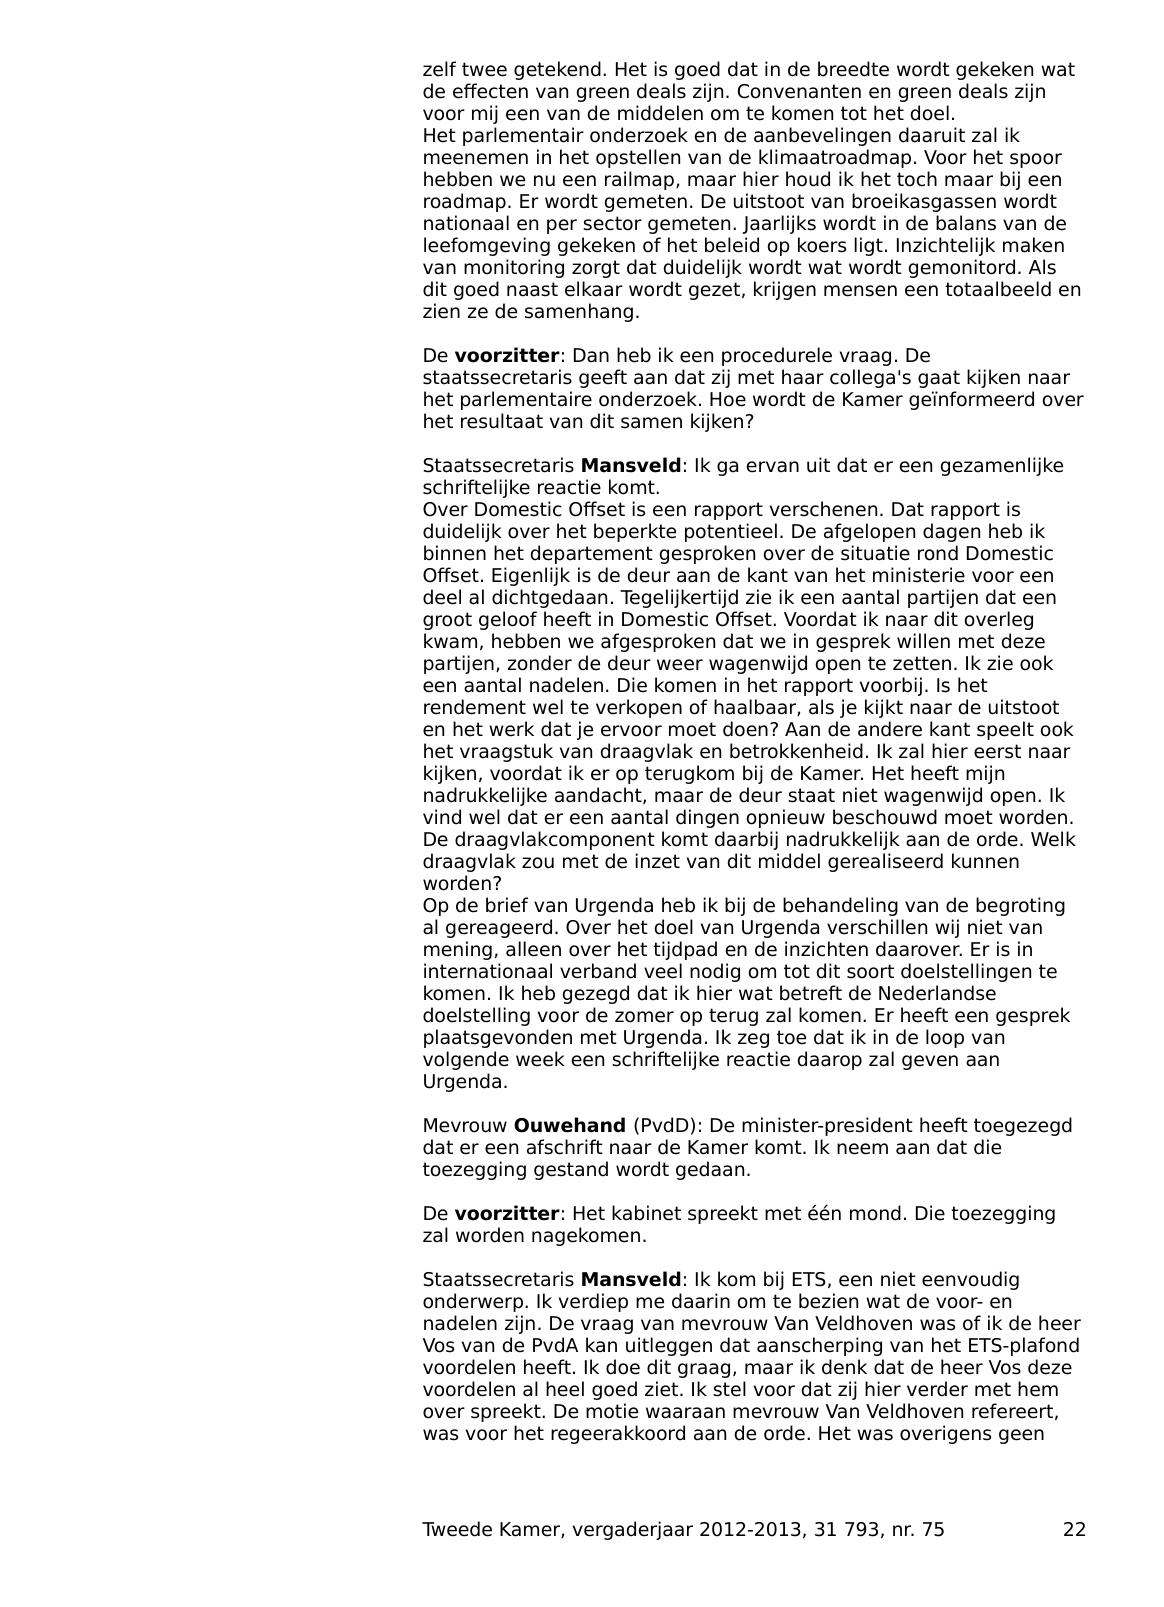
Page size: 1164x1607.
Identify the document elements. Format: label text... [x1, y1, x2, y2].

text zelf twee getekend. Het is goed dat in de breedte wordt gekeken wat de effecten van green deals zijn. Convenanten en green deals zijn voor mij een van de middelen om te komen tot het doel. [422, 59, 1087, 125]
text Het parlementair onderzoek en de aanbevelingen daaruit zal ik meenemen in het opstellen van de klimaatroadmap. Voor het spoor hebben we nu een railmap, maar hier houd ik het toch maar bij een roadmap. Er wordt gemeten. De uitstoot van broeikasgassen wordt nationaal en per sector gemeten. Jaarlijks wordt in de balans van de leefomgeving gekeken of het beleid op koers ligt. Inzichtelijk maken van monitoring zorgt dat duidelijk wordt wat wordt gemonitord. Als dit goed naast elkaar wordt gezet, krijgen mensen een totaalbeeld en zien ze de samenhang. [422, 125, 1087, 323]
text Op de brief van Urgenda heb ik bij de behandeling van de begroting al gereageerd. Over het doel van Urgenda verschillen wij niet van mening, alleen over het tijdpad en de inzichten daarover. Er is in internationaal verband veel nodig om tot dit soort doelstellingen te komen. Ik heb gezegd dat ik hier wat betreft de Nederlandse doelstelling voor de zomer op terug zal komen. Er heeft een gesprek plaatsgevonden met Urgenda. Ik zeg toe dat ik in de loop van volgende week een schriftelijke reactie daarop zal geven aan Urgenda. [422, 895, 1087, 1092]
text Mevrouw Ouwehand (PvdD): De minister-president heeft toegezegd dat er een afschrift naar de Kamer komt. Ik neem aan dat die toezegging gestand wordt gedaan. [422, 1115, 1087, 1181]
text De voorzitter: Dan heb ik een procedurele vraag. De staatssecretaris geeft aan dat zij met haar collega's gaat kijken naar het parlementaire onderzoek. Hoe wordt de Kamer geïnformeerd over het resultaat van dit samen kijken? [422, 345, 1087, 433]
text Over Domestic Offset is een rapport verschenen. Dat rapport is duidelijk over het beperkte potentieel. De afgelopen dagen heb ik binnen het departement gesproken over de situatie rond Domestic Offset. Eigenlijk is de deur aan de kant van het ministerie voor een deel al dichtgedaan. Tegelijkertijd zie ik een aantal partijen dat een groot geloof heeft in Domestic Offset. Voordat ik naar dit overleg kwam, hebben we afgesproken dat we in gesprek willen met deze partijen, zonder de deur weer wagenwijd open te zetten. Ik zie ook een aantal nadelen. Die komen in het rapport voorbij. Is het rendement wel te verkopen of haalbaar, als je kijkt naar de uitstoot en het werk dat je ervoor moet doen? Aan de andere kant speelt ook het vraagstuk van draagvlak en betrokkenheid. Ik zal hier eerst naar kijken, voordat ik er op terugkom bij de Kamer. Het heeft mijn nadrukkelijke aandacht, maar de deur staat niet wagenwijd open. Ik vind wel dat er een aantal dingen opnieuw beschouwd moet worden. De draagvlakcomponent komt daarbij nadrukkelijk aan de orde. Welk draagvlak zou met de inzet van dit middel gerealiseerd kunnen worden? [422, 499, 1087, 895]
text Staatssecretaris Mansveld: Ik kom bij ETS, een niet eenvoudig onderwerp. Ik verdiep me daarin om te bezien wat de voor- en nadelen zijn. De vraag van mevrouw Van Veldhoven was of ik de heer Vos van de PvdA kan uitleggen dat aanscherping van het ETS-plafond voordelen heeft. Ik doe dit graag, maar ik denk dat de heer Vos deze voordelen al heel goed ziet. Ik stel voor dat zij hier verder met hem over spreekt. De motie waaraan mevrouw Van Veldhoven refereert, was voor het regeerakkoord aan de orde. Het was overigens geen [422, 1269, 1087, 1445]
text De voorzitter: Het kabinet spreekt met één mond. Die toezegging zal worden nagekomen. [422, 1203, 1087, 1247]
text Staatssecretaris Mansveld: Ik ga ervan uit dat er een gezamenlijke schriftelijke reactie komt. [422, 455, 1087, 499]
